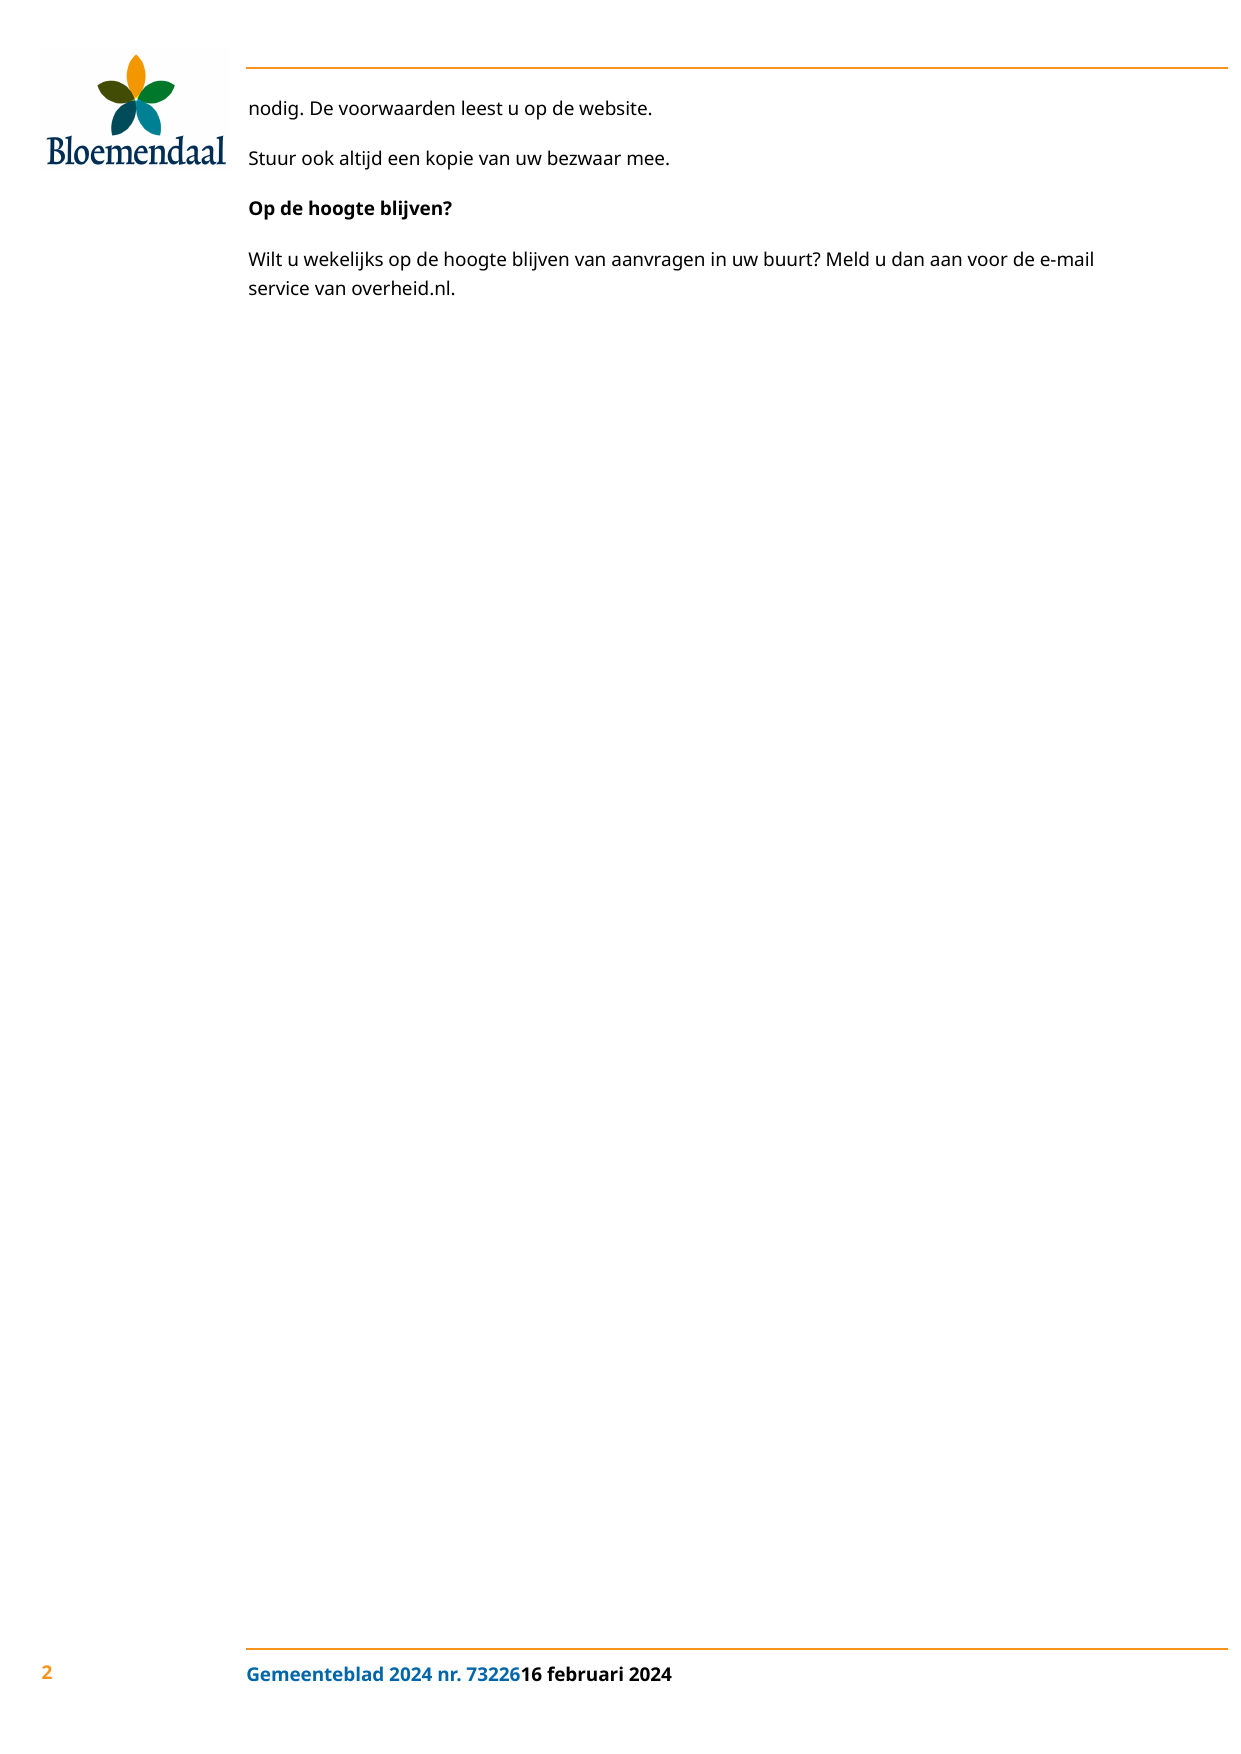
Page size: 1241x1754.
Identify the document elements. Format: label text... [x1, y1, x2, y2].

text Op de hoogte blijven? [248, 196, 1152, 221]
picture [41, 47, 231, 172]
text Wilt u wekelijks op de hoogte blijven van aanvragen in uw buurt? Meld u dan aan voor de e-mail service van overheid.nl. [248, 246, 1152, 301]
text nodig. De voorwaarden leest u op de website. [248, 95, 1152, 121]
text Stuur ook altijd een kopie van uw bezwaar mee. [248, 145, 1152, 171]
